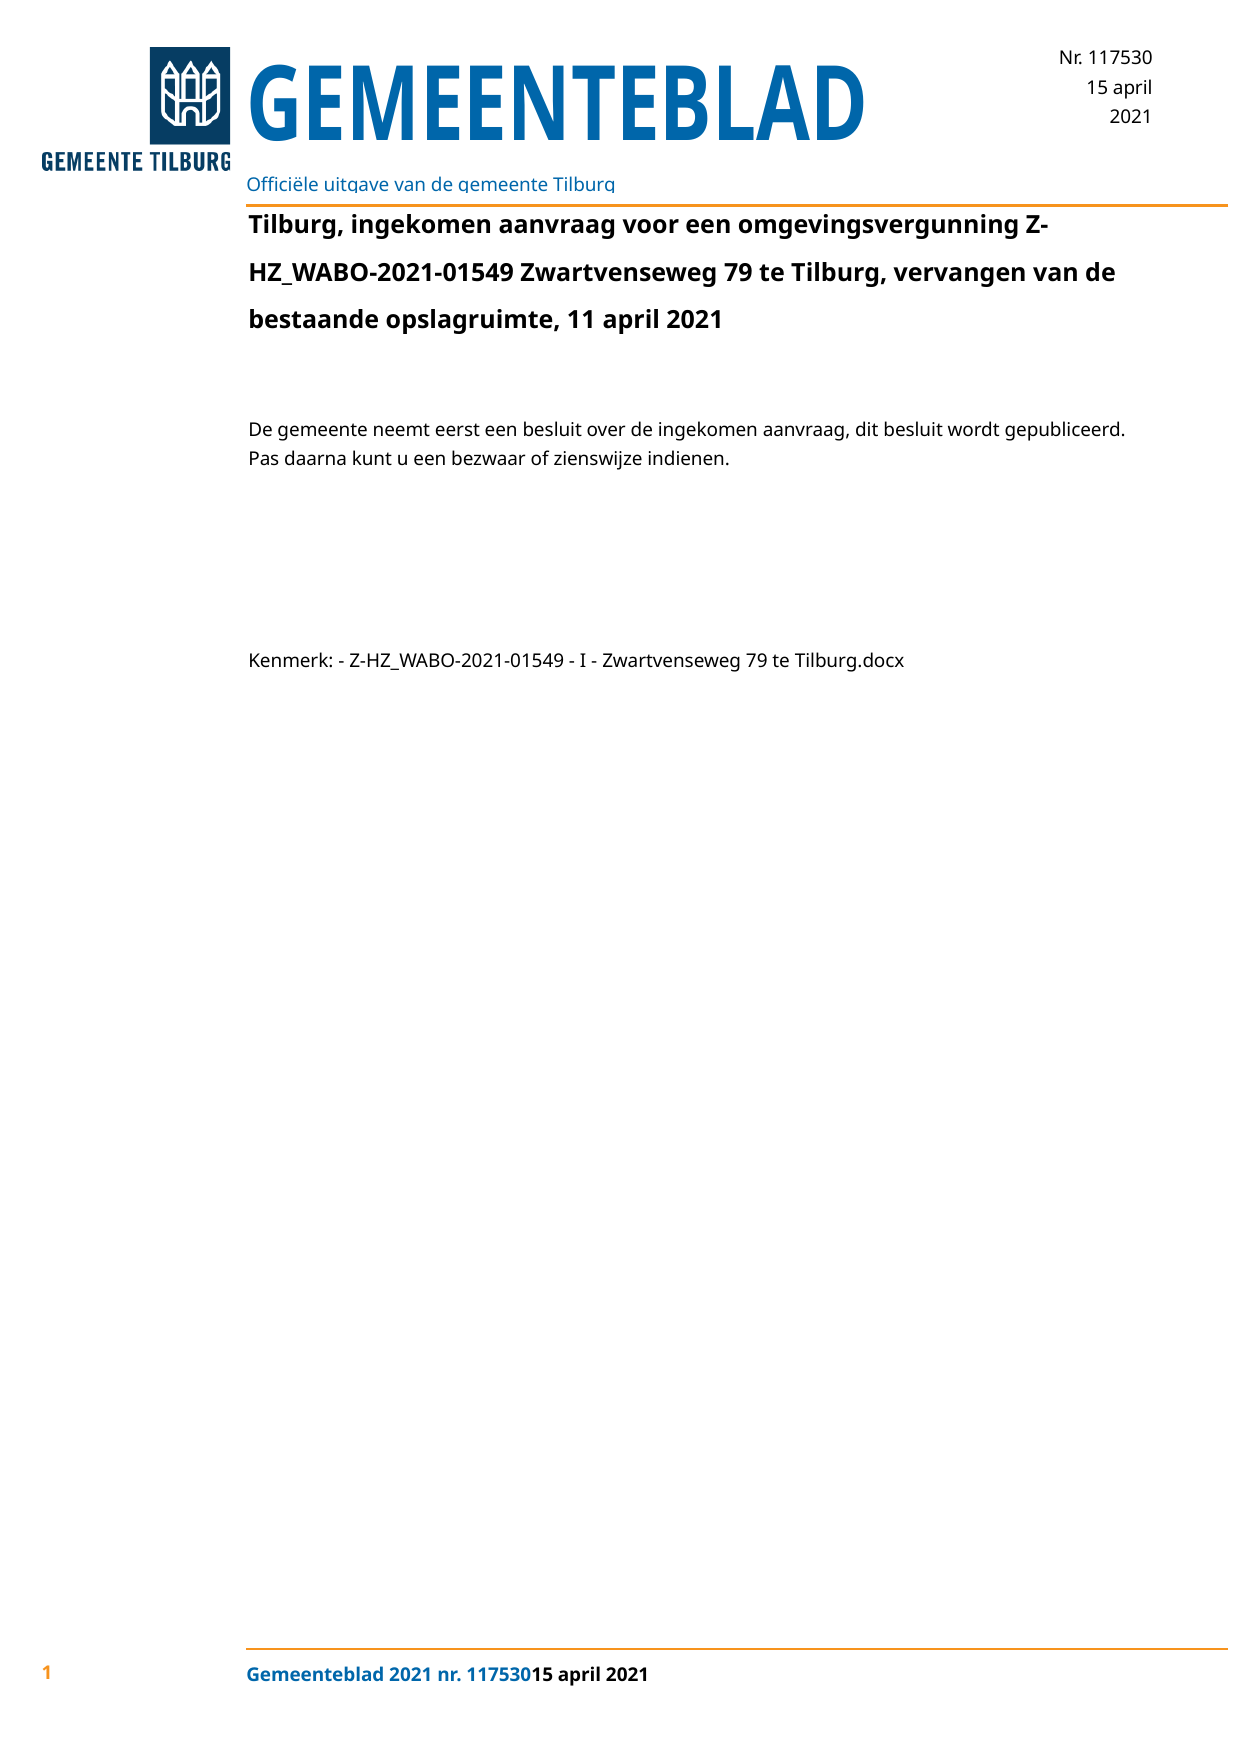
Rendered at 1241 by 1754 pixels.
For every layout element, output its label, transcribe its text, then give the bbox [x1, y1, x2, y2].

text De gemeente neemt eerst een besluit over de ingekomen aanvraag, dit besluit wordt gepubliceerd. Pas daarna kunt u een bezwaar of zienswijze indienen. [248, 416, 1152, 471]
text Tilburg, ingekomen aanvraag voor een omgevingsvergunning Z-HZ_WABO-2021-01549 Zwartvenseweg 79 te Tilburg, vervangen van de bestaande opslagruimte, 11 april 2021 [248, 207, 1152, 336]
picture [41, 47, 231, 172]
text Kenmerk: - Z-HZ_WABO-2021-01549 - I - Zwartvenseweg 79 te Tilburg.docx [248, 647, 1152, 673]
